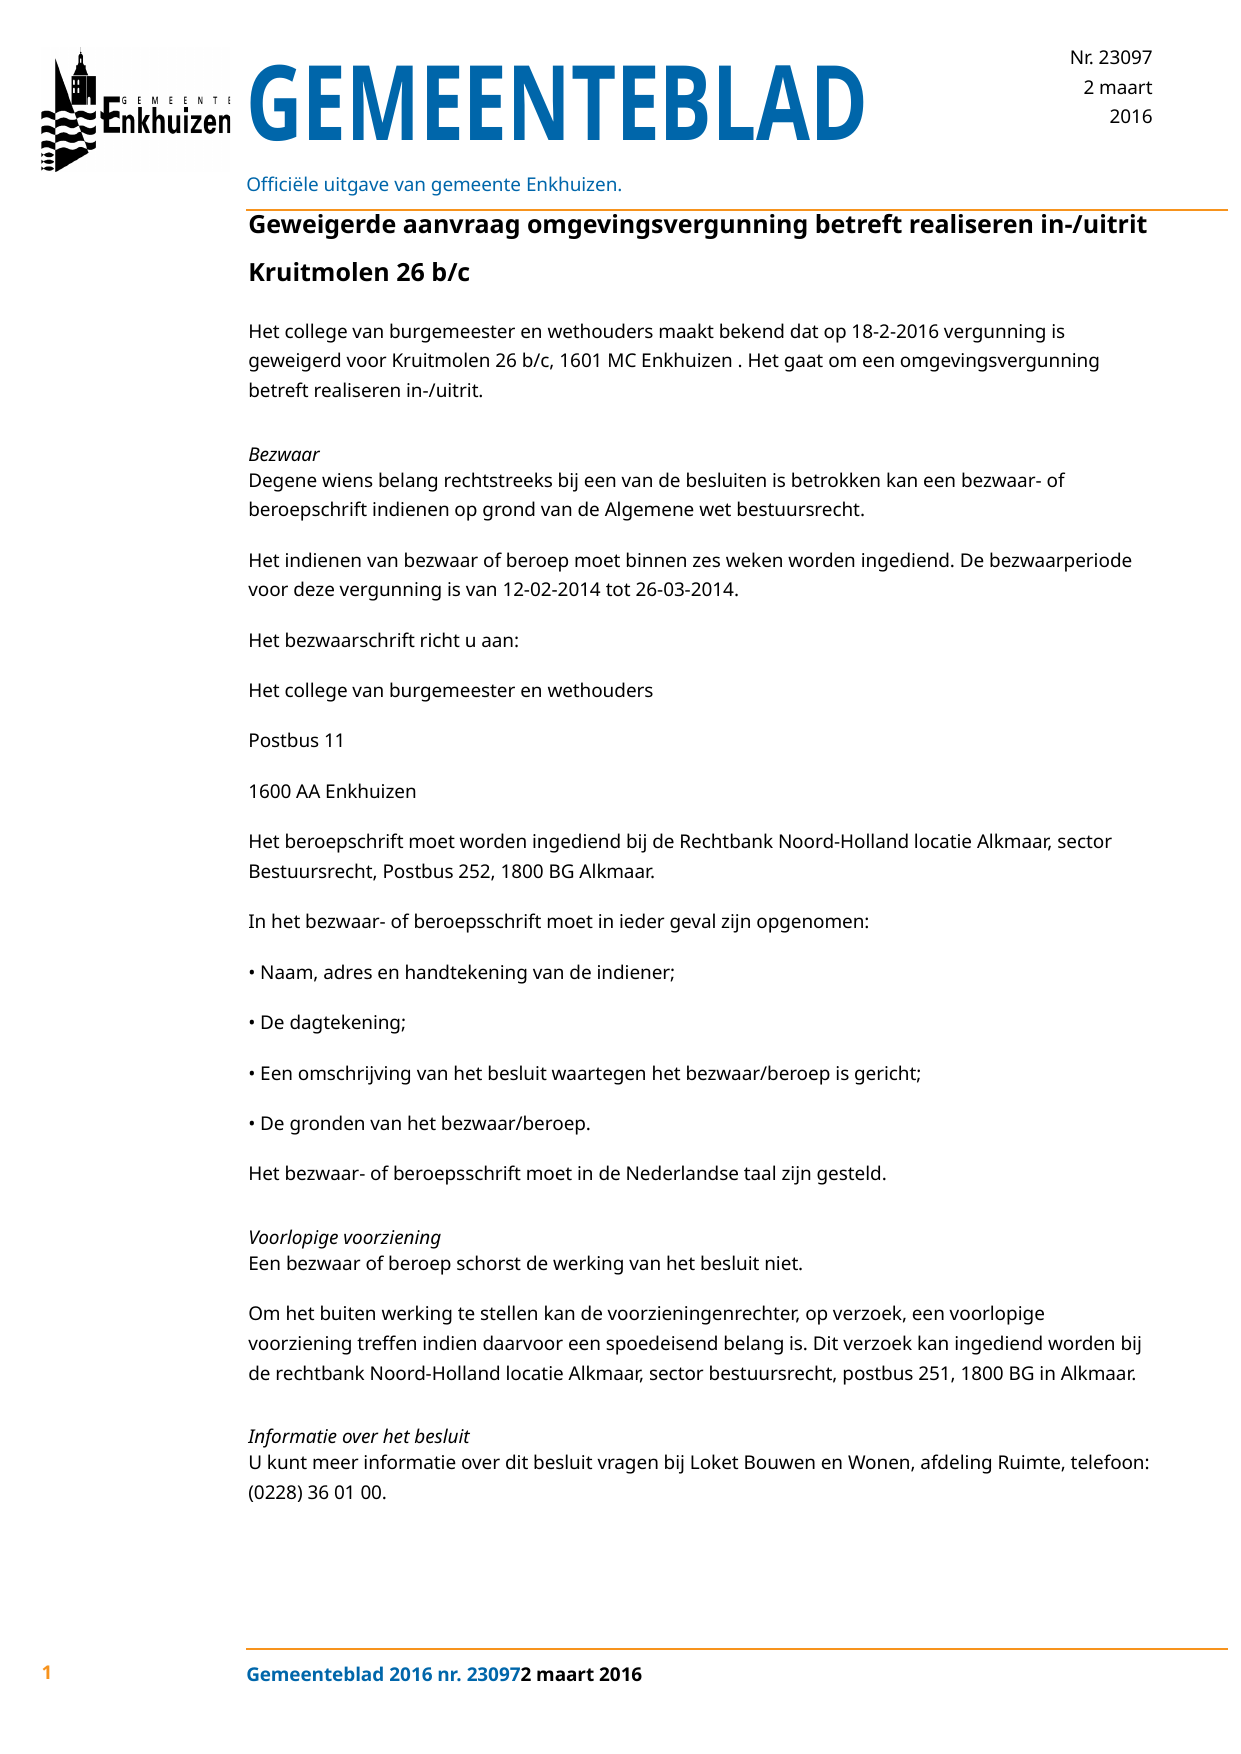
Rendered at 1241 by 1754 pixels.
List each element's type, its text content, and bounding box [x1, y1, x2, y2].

text • Naam, adres en handtekening van de indiener; [248, 959, 1152, 984]
text Voorlopige voorziening [248, 1224, 1152, 1250]
text Het college van burgemeester en wethouders [248, 677, 1152, 703]
text Degene wiens belang rechtstreeks bij een van de besluiten is betrokken kan een bezwaar- of beroepschrift indienen op grond van de Algemene wet bestuursrecht. [248, 467, 1152, 522]
text Geweigerde aanvraag omgevingsvergunning betreft realiseren in-/uitrit Kruitmolen 26 b/c [248, 211, 1152, 288]
text Een bezwaar of beroep schorst de werking van het besluit niet. [248, 1250, 1152, 1276]
text • De dagtekening; [248, 1009, 1152, 1035]
picture [41, 47, 231, 172]
text Het beroepschrift moet worden ingediend bij de Rechtbank Noord-Holland locatie Alkmaar, sector Bestuursrecht, Postbus 252, 1800 BG Alkmaar. [248, 828, 1152, 884]
text • Een omschrijving van het besluit waartegen het bezwaar/beroep is gericht; [248, 1060, 1152, 1085]
text Het indienen van bezwaar of beroep moet binnen zes weken worden ingediend. De bezwaarperiode voor deze vergunning is van 12-02-2014 tot 26-03-2014. [248, 547, 1152, 602]
text U kunt meer informatie over dit besluit vragen bij Loket Bouwen en Wonen, afdeling Ruimte, telefoon: (0228) 36 01 00. [248, 1449, 1152, 1505]
text In het bezwaar- of beroepsschrift moet in ieder geval zijn opgenomen: [248, 908, 1152, 934]
text • De gronden van het bezwaar/beroep. [248, 1110, 1152, 1136]
text Om het buiten werking te stellen kan de voorzieningenrechter, op verzoek, een voorlopige voorziening treffen indien daarvoor een spoedeisend belang is. Dit verzoek kan ingediend worden bij de rechtbank Noord-Holland locatie Alkmaar, sector bestuursrecht, postbus 251, 1800 BG in Alkmaar. [248, 1301, 1152, 1386]
text Informatie over het besluit [248, 1424, 1152, 1449]
text Bezwaar [248, 441, 1152, 467]
text Het bezwaarschrift richt u aan: [248, 627, 1152, 652]
text Postbus 11 [248, 728, 1152, 753]
text Het college van burgemeester en wethouders maakt bekend dat op 18-2-2016 vergunning is geweigerd voor Kruitmolen 26 b/c, 1601 MC Enkhuizen . Het gaat om een omgevingsvergunning betreft realiseren in-/uitrit. [248, 318, 1152, 403]
text 1600 AA Enkhuizen [248, 778, 1152, 804]
text Het bezwaar- of beroepsschrift moet in de Nederlandse taal zijn gesteld. [248, 1161, 1152, 1186]
